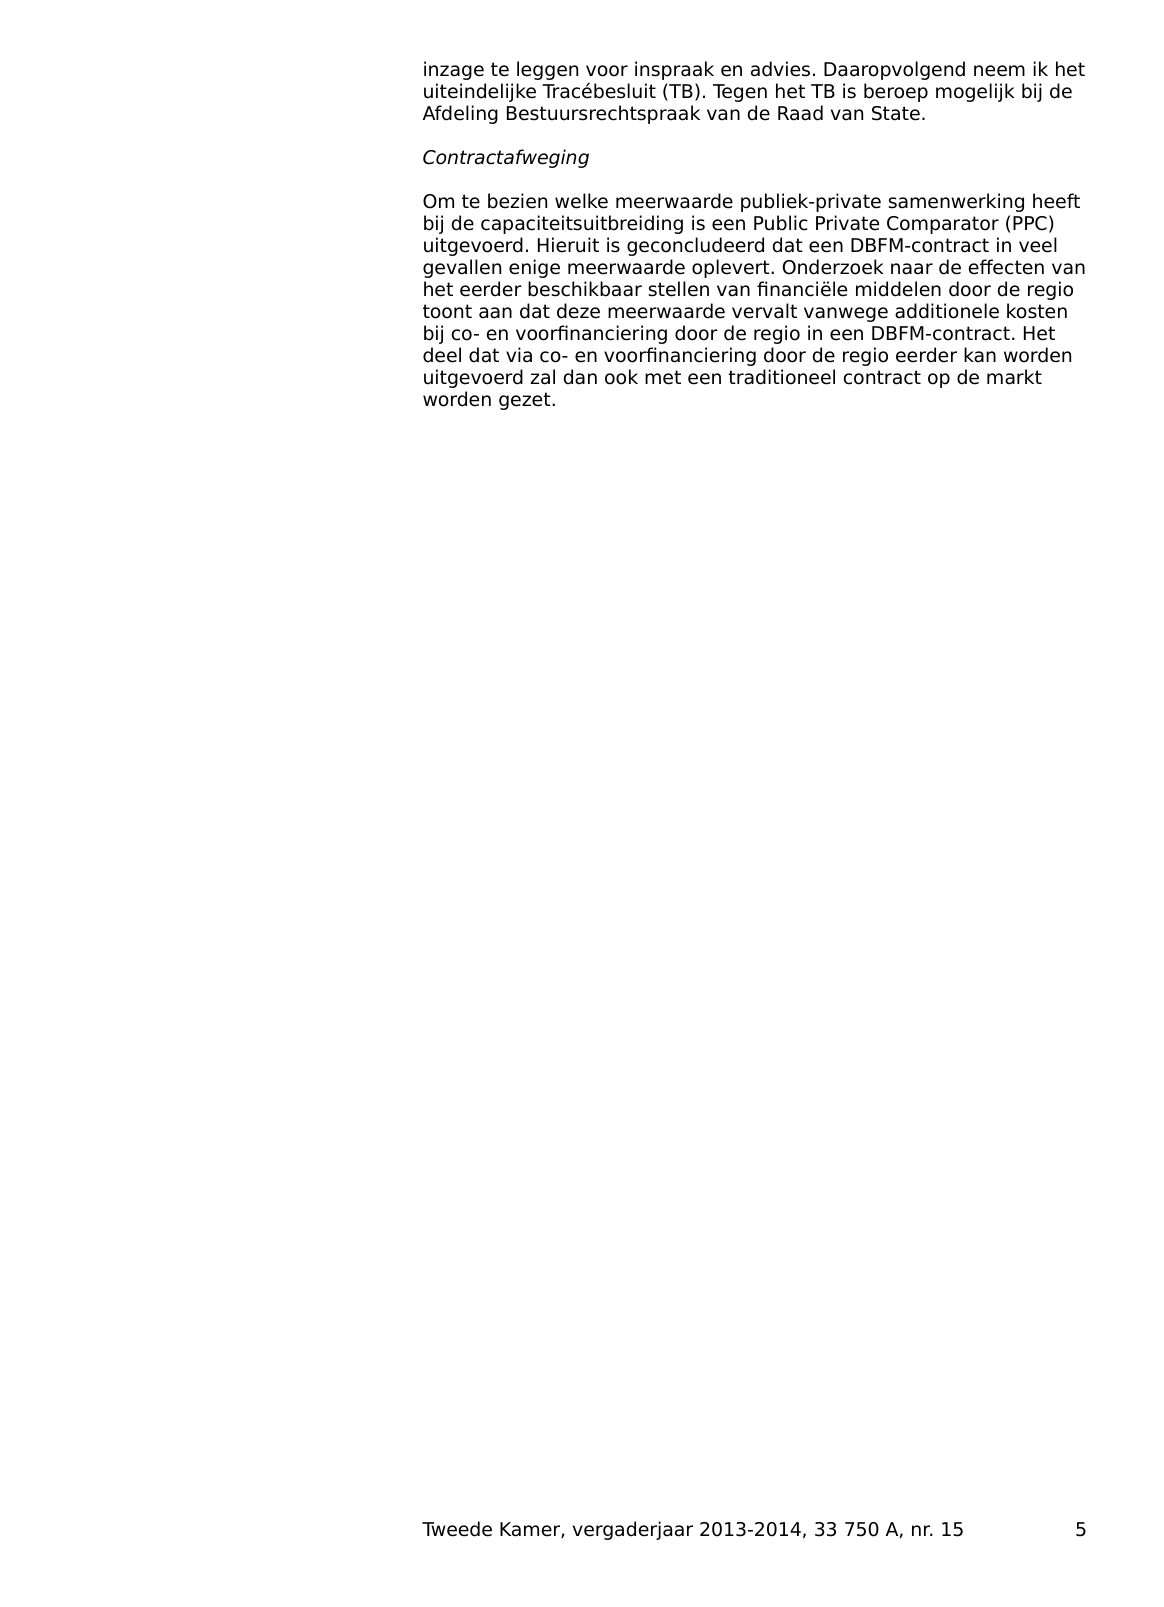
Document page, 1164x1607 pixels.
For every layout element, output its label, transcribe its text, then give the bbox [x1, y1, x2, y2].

subtitle Contractafweging [422, 147, 1087, 169]
text Om te bezien welke meerwaarde publiek-private samenwerking heeft bij de capaciteitsuitbreiding is een Public Private Comparator (PPC) uitgevoerd. Hieruit is geconcludeerd dat een DBFM-contract in veel gevallen enige meerwaarde oplevert. Onderzoek naar de effecten van het eerder beschikbaar stellen van financiële middelen door de regio toont aan dat deze meerwaarde vervalt vanwege additionele kosten bij co- en voorfinanciering door de regio in een DBFM-contract. Het deel dat via co- en voorfinanciering door de regio eerder kan worden uitgevoerd zal dan ook met een traditioneel contract op de markt worden gezet. [422, 191, 1087, 411]
text inzage te leggen voor inspraak en advies. Daaropvolgend neem ik het uiteindelijke Tracébesluit (TB). Tegen het TB is beroep mogelijk bij de Afdeling Bestuursrechtspraak van de Raad van State. [422, 59, 1087, 125]
